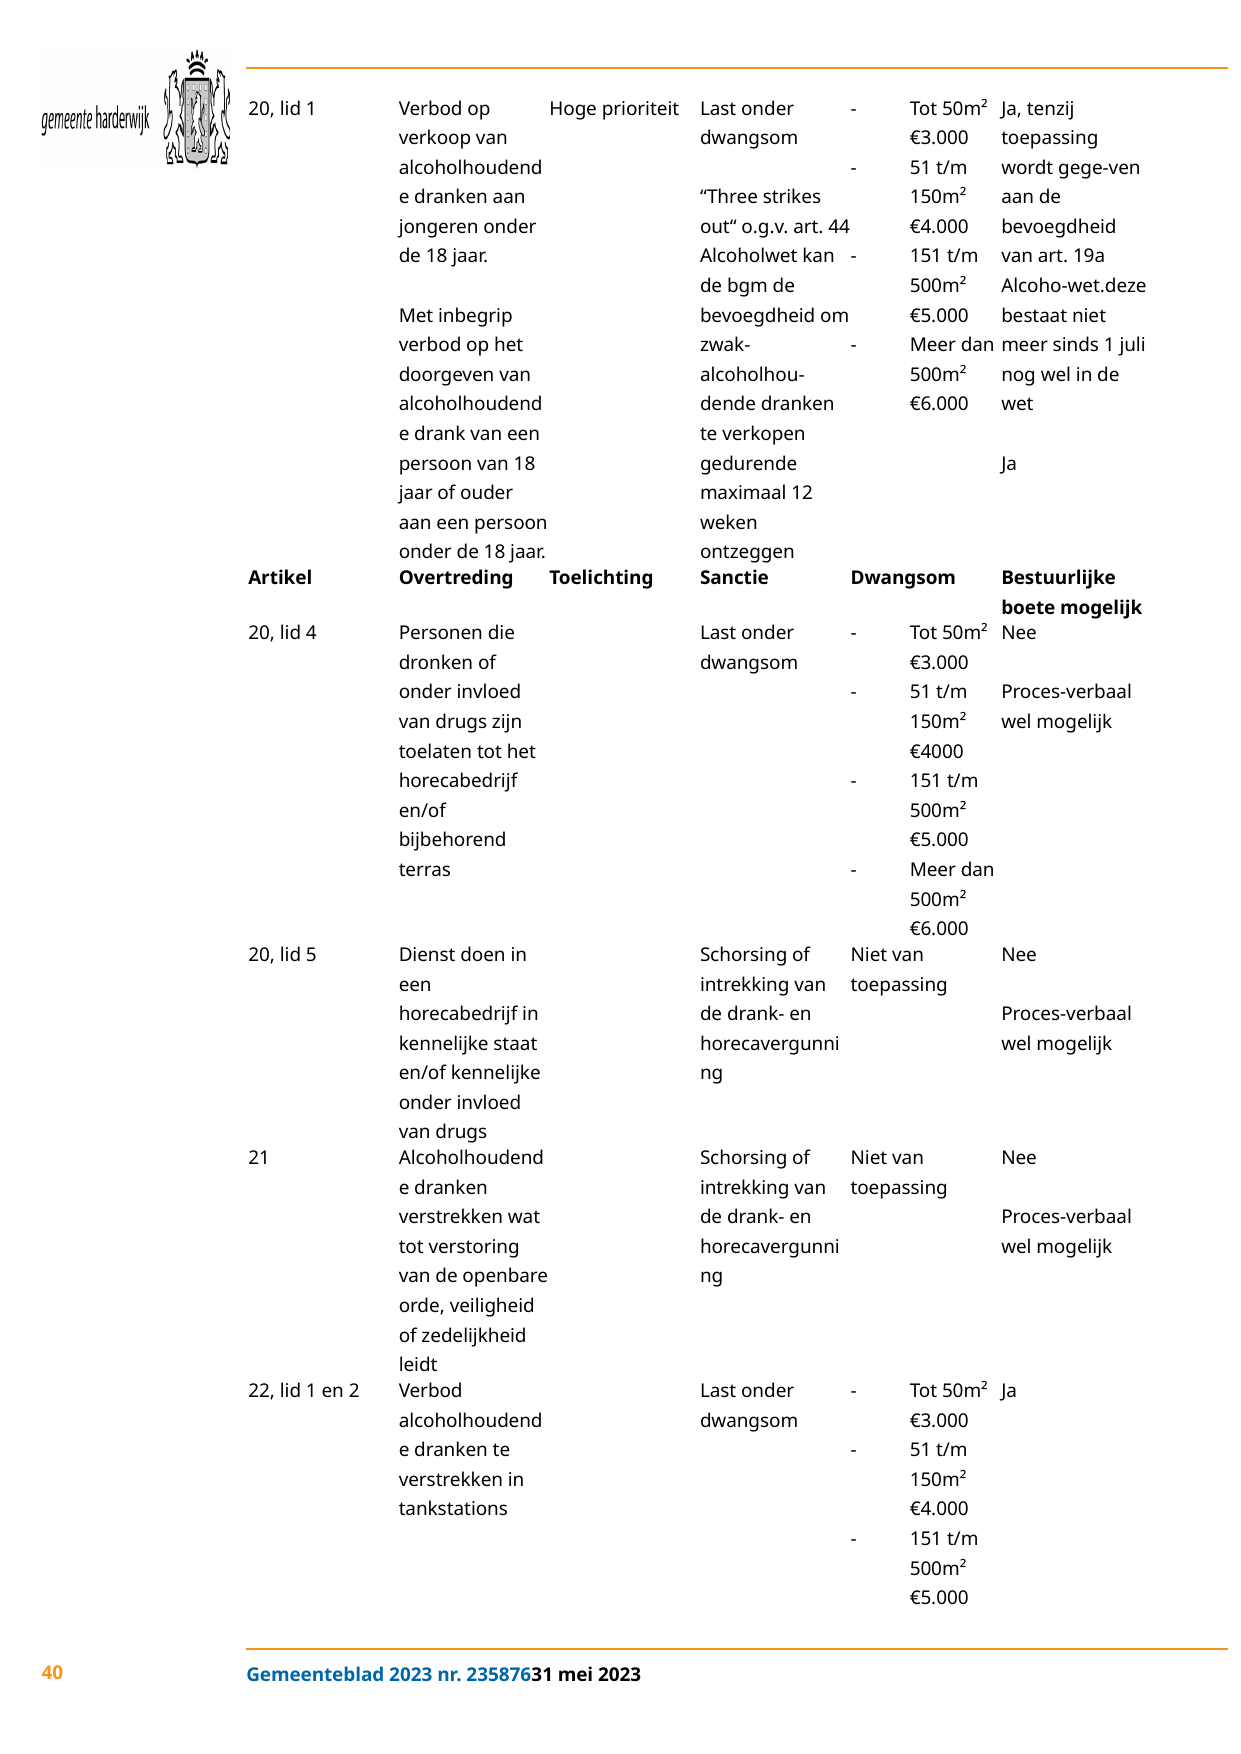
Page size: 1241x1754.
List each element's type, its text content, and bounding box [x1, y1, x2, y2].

table_cell Schorsing of intrekking van de drank- en horecavergunning [700, 1144, 850, 1377]
table_cell Nee Proces-verbaal wel mogelijk [1001, 941, 1152, 1144]
table_cell Dienst doen in een horecabedrijf in kennelijke staat en/of kennelijke onder invloed van drugs [399, 941, 549, 1144]
table_cell Ja, tenzij toepassing wordt gege-ven aan de bevoegdheid van art. 19a Alcoho-wet.deze bestaat niet meer sinds 1 juli nog wel in de wet Ja [1001, 95, 1152, 564]
table_cell [549, 1144, 700, 1377]
picture [41, 47, 231, 172]
table_cell Hoge prioriteit [549, 95, 700, 564]
table_cell 20, lid 4 [248, 620, 398, 941]
table_cell [549, 941, 700, 1144]
table_cell Tot 50m² €3.000 51 t/m 150m² €4000 151 t/m 500m² €5.000 Meer dan 500m² €6.000 [850, 620, 1001, 941]
table_cell Last onder dwangsom [700, 620, 850, 941]
table_cell 22, lid 1 en 2 [248, 1377, 398, 1610]
table_cell Dwangsom [850, 564, 1001, 619]
table_cell Schorsing of intrekking van de drank- en horecavergunning [700, 941, 850, 1144]
table_cell Verbod op verkoop van alcoholhoudende dranken aan jongeren onder de 18 jaar. Met inbegrip verbod op het doorgeven van alcoholhoudende drank van een persoon van 18 jaar of ouder aan een persoon onder de 18 jaar. [399, 95, 549, 564]
table_cell Overtreding [399, 564, 549, 619]
table_cell Toelichting [549, 564, 700, 619]
table_cell Artikel [248, 564, 398, 619]
table_cell [549, 1377, 700, 1610]
table_cell Verbod alcoholhoudende dranken te verstrekken in tankstations [399, 1377, 549, 1610]
table_cell Niet van toepassing [850, 1144, 1001, 1377]
table_cell 21 [248, 1144, 398, 1377]
table_cell [549, 620, 700, 941]
table_cell 20, lid 1 [248, 95, 398, 564]
table_cell Tot 50m² €3.000 51 t/m 150m² €4.000 151 t/m 500m² €5.000 Meer dan 500m² €6.000 [850, 95, 1001, 564]
table_cell Bestuurlijke boete mogelijk [1001, 564, 1152, 619]
table_cell Last onder dwangsom [700, 1377, 850, 1610]
table_cell Ja [1001, 1377, 1152, 1610]
table_cell Nee Proces-verbaal wel mogelijk [1001, 1144, 1152, 1377]
table_cell Personen die dronken of onder invloed van drugs zijn toelaten tot het horecabedrijf en/of bijbehorend terras [399, 620, 549, 941]
table_cell 20, lid 5 [248, 941, 398, 1144]
table_cell Nee Proces-verbaal wel mogelijk [1001, 620, 1152, 941]
table_cell Alcoholhoudende dranken verstrekken wat tot verstoring van de openbare orde, veiligheid of zedelijkheid leidt [399, 1144, 549, 1377]
table_cell Tot 50m² €3.000 51 t/m 150m² €4.000 151 t/m 500m² €5.000 [850, 1377, 1001, 1610]
table_cell Last onder dwangsom “Three strikes out“ o.g.v. art. 44 Alcoholwet kan de bgm de bevoegdheid om zwak-alcoholhou-dende dranken te verkopen gedurende maximaal 12 weken ontzeggen [700, 95, 850, 564]
table_cell Niet van toepassing [850, 941, 1001, 1144]
table_cell Sanctie [700, 564, 850, 619]
